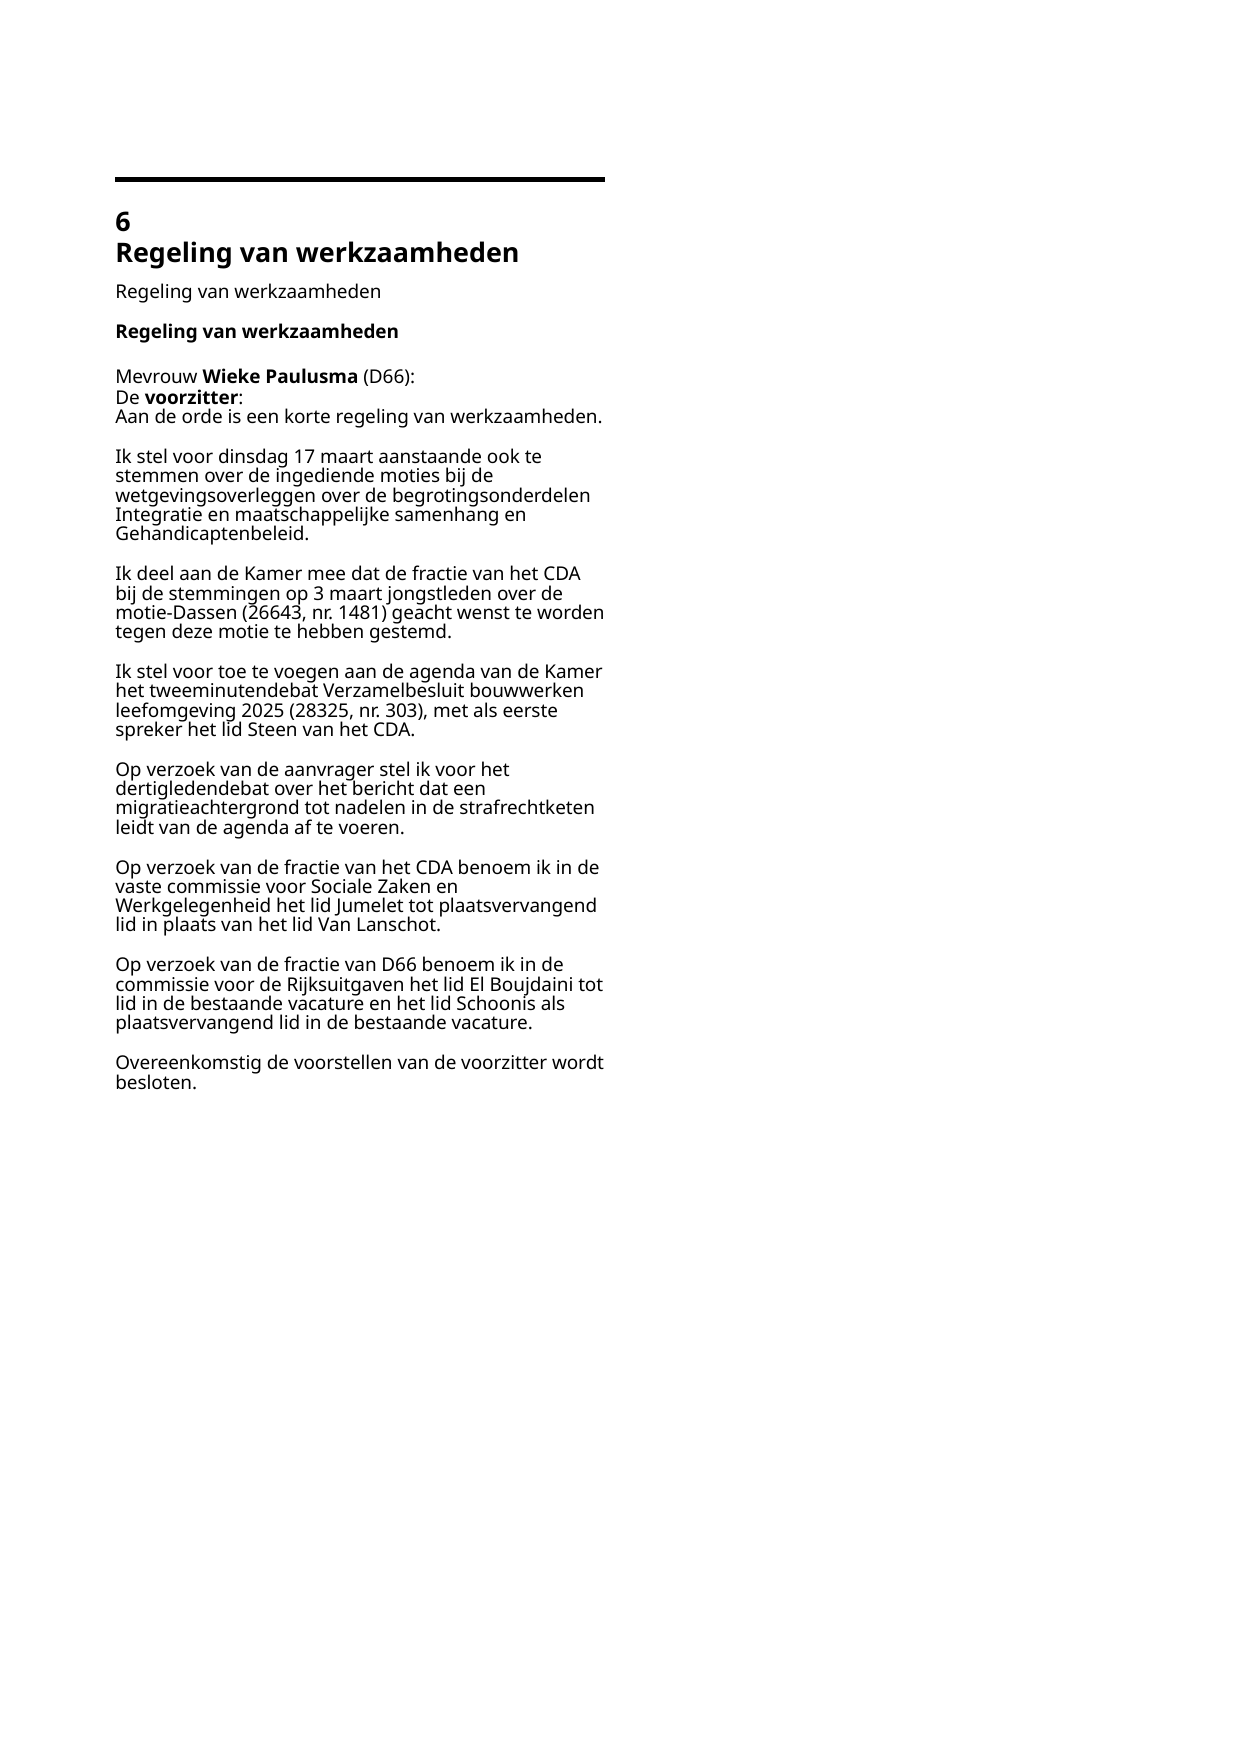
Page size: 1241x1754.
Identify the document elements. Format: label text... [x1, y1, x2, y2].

text 6 [115, 203, 605, 239]
text Op verzoek van de fractie van D66 benoem ik in de commissie voor de Rijksuitgaven het lid El Boujdaini tot lid in de bestaande vacature en het lid Schoonis als plaatsvervangend lid in de bestaande vacature. [115, 956, 605, 1033]
text Regeling van werkzaamheden [115, 283, 605, 302]
text Ik stel voor dinsdag 17 maart aanstaande ook te stemmen over de ingediende moties bij de wetgevingsoverleggen over de begrotingsonderdelen Integratie en maatschappelijke samenhang en Gehandicaptenbeleid. [115, 448, 605, 544]
text Aan de orde is een korte regeling van werkzaamheden. [115, 408, 605, 427]
text Overeenkomstig de voorstellen van de voorzitter wordt besloten. [115, 1054, 605, 1093]
text Regeling van werkzaamheden [115, 239, 605, 283]
text Ik stel voor toe te voegen aan de agenda van de Kamer het tweeminutendebat Verzamelbesluit bouwwerken leefomgeving 2025 (28325, nr. 303), met als eerste spreker het lid Steen van het CDA. [115, 663, 605, 740]
text Op verzoek van de aanvrager stel ik voor het dertigledendebat over het bericht dat een migratieachtergrond tot nadelen in de strafrechtketen leidt van de agenda af te voeren. [115, 761, 605, 838]
text Regeling van werkzaamheden [115, 323, 605, 342]
text De voorzitter: [115, 389, 605, 408]
text Mevrouw Wieke Paulusma (D66): [115, 363, 605, 389]
text Ik deel aan de Kamer mee dat de fractie van het CDA bij de stemmingen op 3 maart jongstleden over de motie-Dassen (26643, nr. 1481) geacht wenst te worden tegen deze motie te hebben gestemd. [115, 565, 605, 642]
text Op verzoek van de fractie van het CDA benoem ik in de vaste commissie voor Sociale Zaken en Werkgelegenheid het lid Jumelet tot plaatsvervangend lid in plaats van het lid Van Lanschot. [115, 859, 605, 936]
